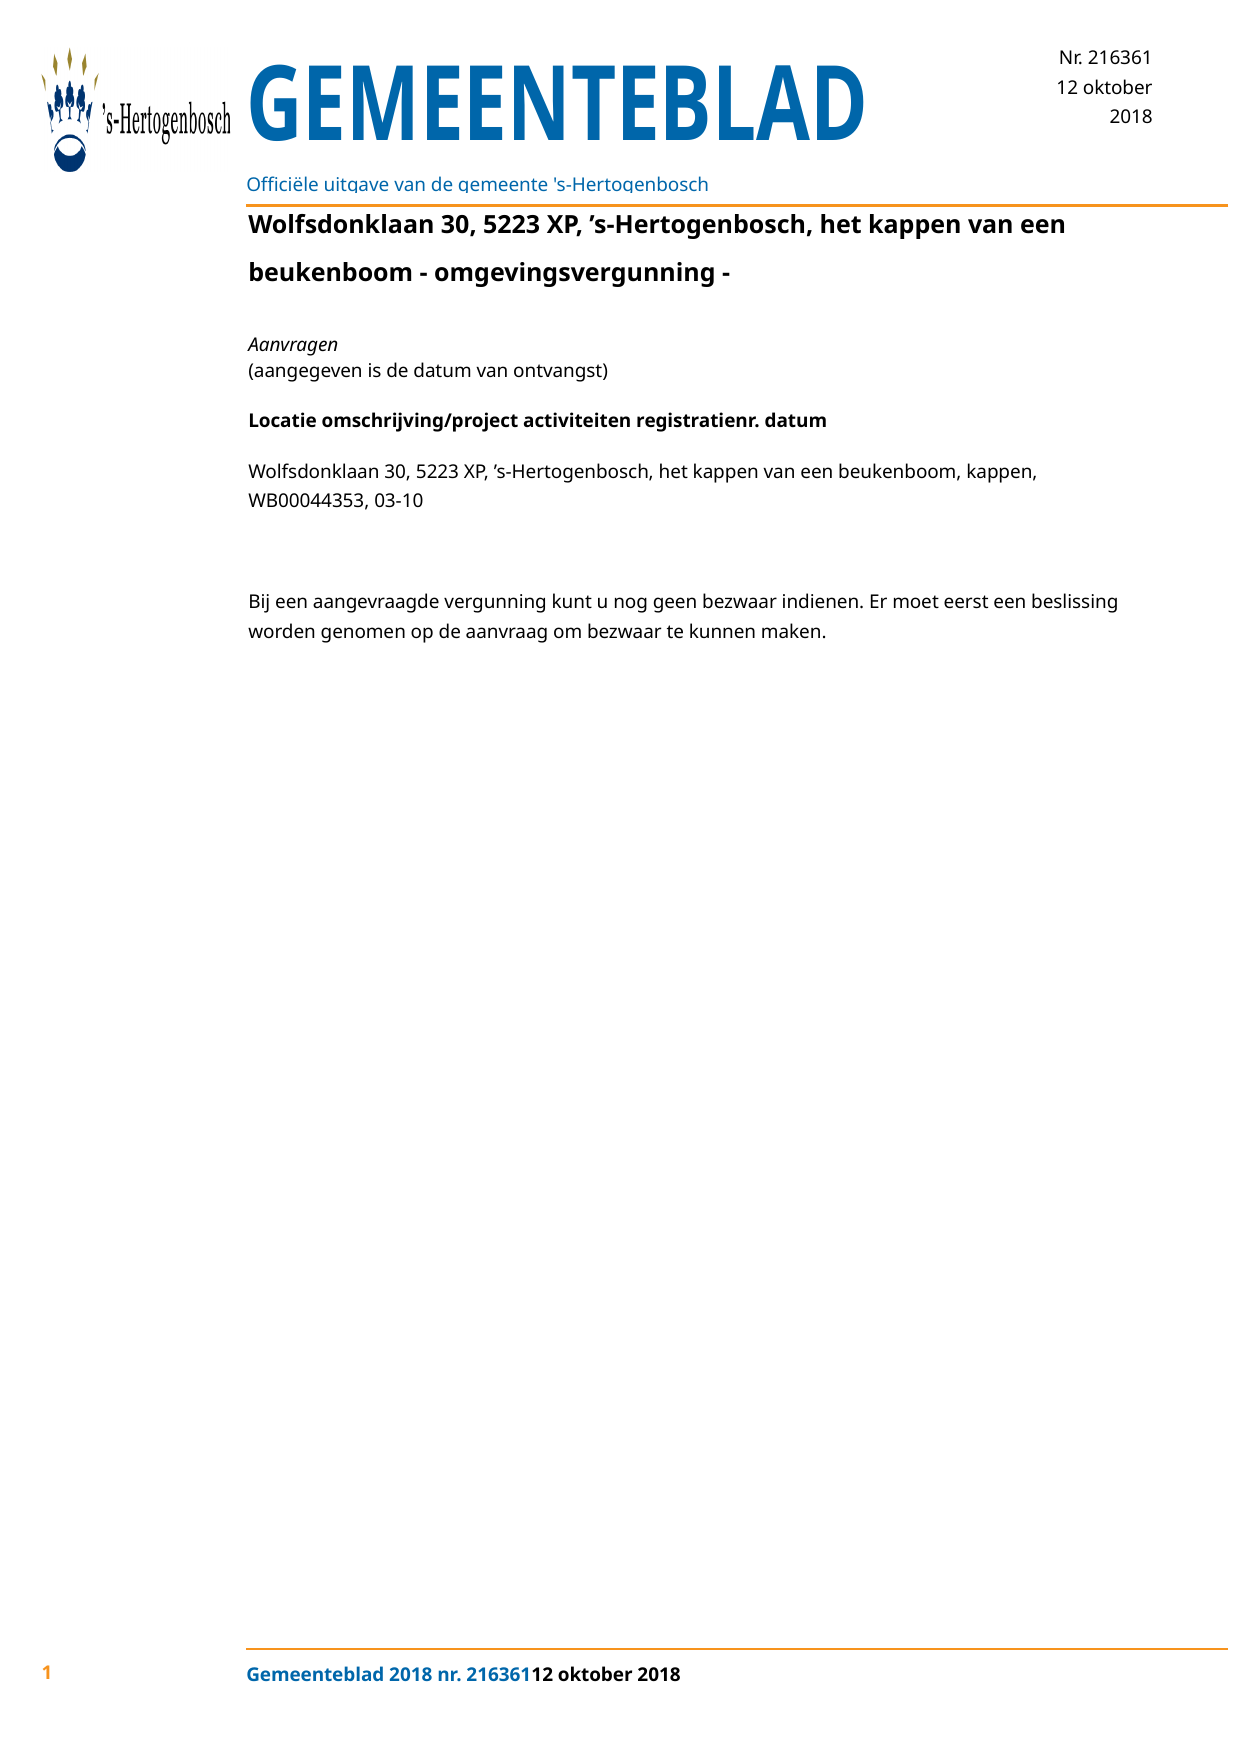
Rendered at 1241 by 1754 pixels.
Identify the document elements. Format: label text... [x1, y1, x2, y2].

picture [41, 47, 231, 172]
text Bij een aangevraagde vergunning kunt u nog geen bezwaar indienen. Er moet eerst een beslissing worden genomen op de aanvraag om bezwaar te kunnen maken. [248, 588, 1152, 644]
text (aangegeven is de datum van ontvangst) [248, 357, 1152, 383]
text Aanvragen [248, 331, 1152, 357]
text Wolfsdonklaan 30, 5223 XP, ’s-Hertogenbosch, het kappen van een beukenboom - omgevingsvergunning - [248, 207, 1152, 288]
text Locatie omschrijving/project activiteiten registratienr. datum [248, 408, 1152, 433]
text Wolfsdonklaan 30, 5223 XP, ’s-Hertogenbosch, het kappen van een beukenboom, kappen, WB00044353, 03-10 [248, 458, 1152, 513]
